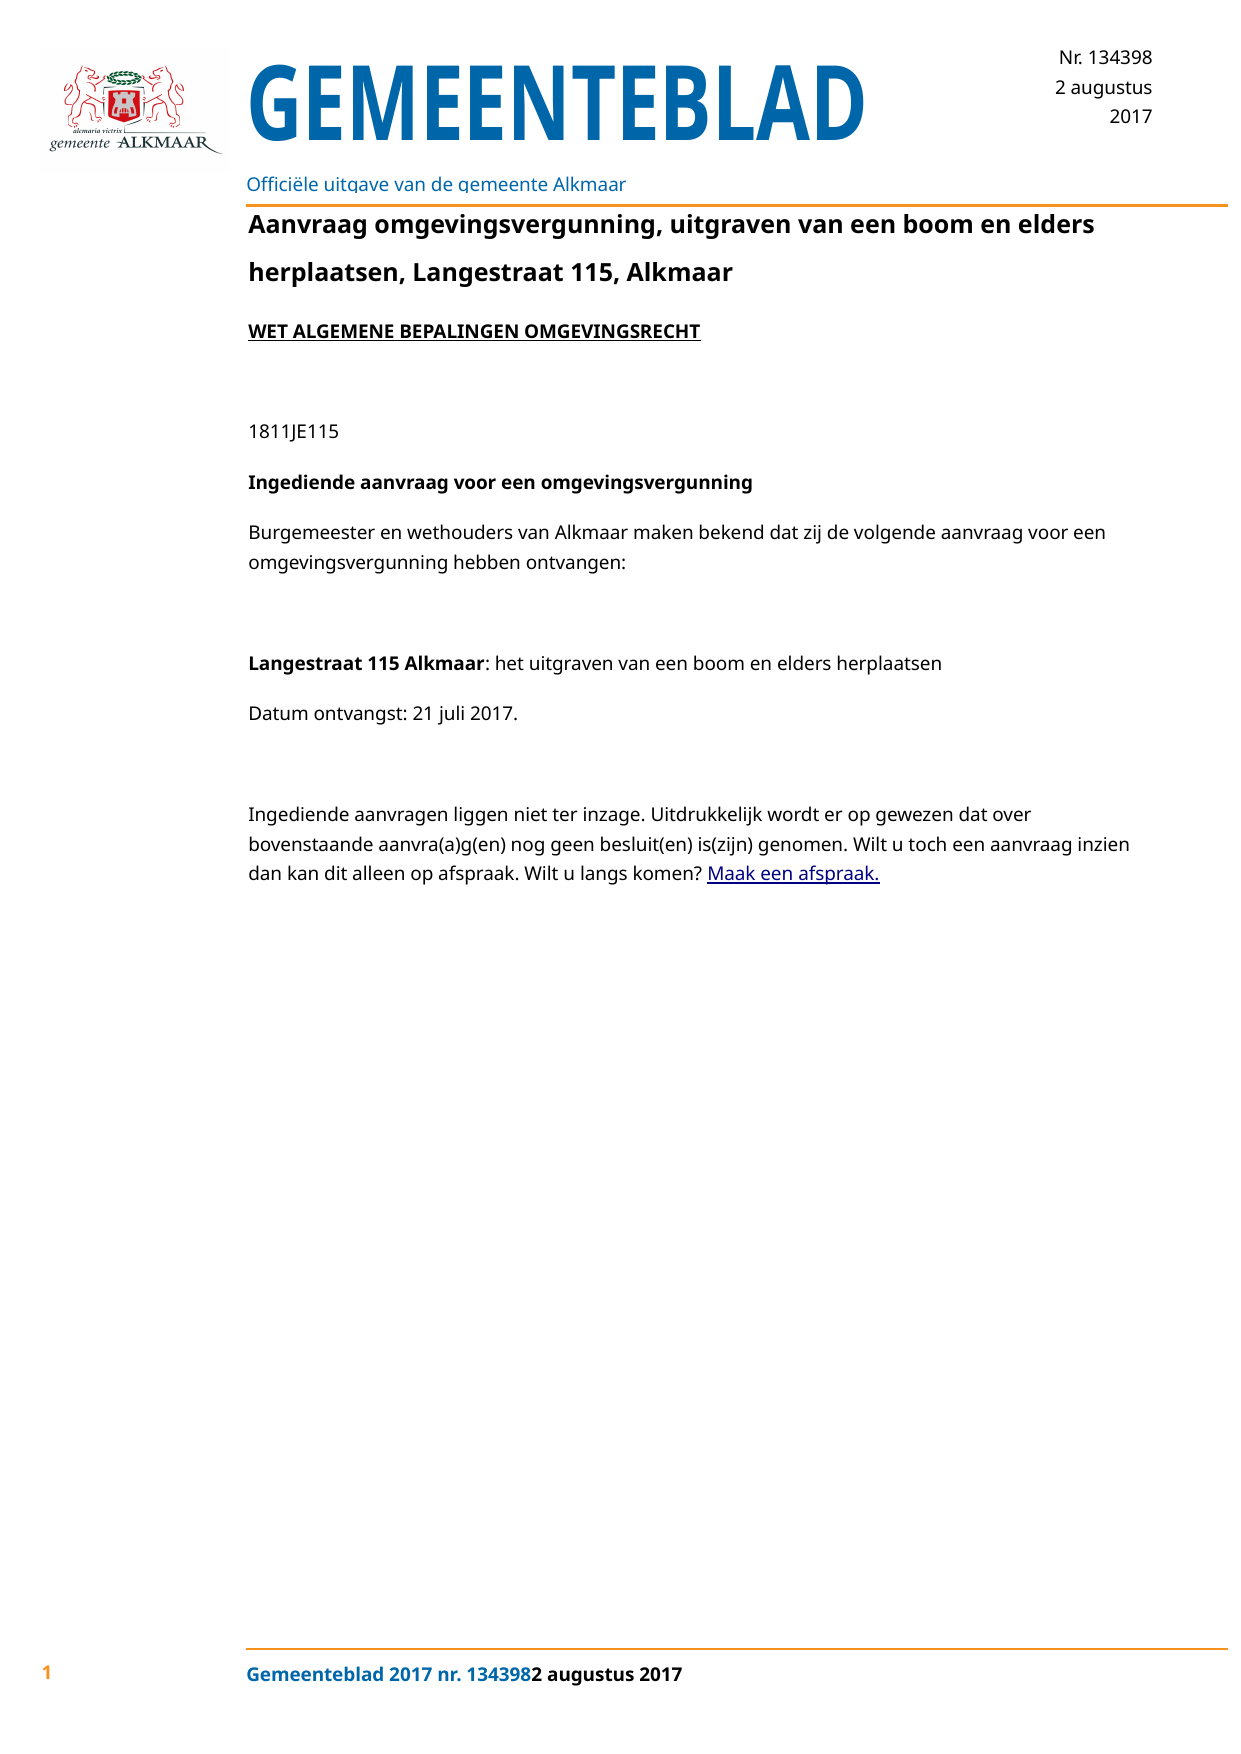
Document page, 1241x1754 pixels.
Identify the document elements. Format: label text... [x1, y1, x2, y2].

text 1811JE115 [248, 419, 1152, 444]
text Burgemeester en wethouders van Alkmaar maken bekend dat zij de volgende aanvraag voor een omgevingsvergunning hebben ontvangen: [248, 519, 1152, 575]
text Ingediende aanvraag voor een omgevingsvergunning [248, 469, 1152, 495]
text Langestraat 115 Alkmaar: het uitgraven van een boom en elders herplaatsen [248, 650, 1152, 676]
text Aanvraag omgevingsvergunning, uitgraven van een boom en elders herplaatsen, Langestraat 115, Alkmaar [248, 207, 1152, 288]
text Ingediende aanvragen liggen niet ter inzage. Uitdrukkelijk wordt er op gewezen dat over bovenstaande aanvra(a)g(en) nog geen besluit(en) is(zijn) genomen. Wilt u toch een aanvraag inzien dan kan dit alleen op afspraak. Wilt u langs komen? Maak een afspraak. [248, 801, 1152, 886]
text Datum ontvangst: 21 juli 2017. [248, 700, 1152, 726]
text WET ALGEMENE BEPALINGEN OMGEVINGSRECHT [248, 318, 1152, 344]
picture [41, 47, 231, 172]
